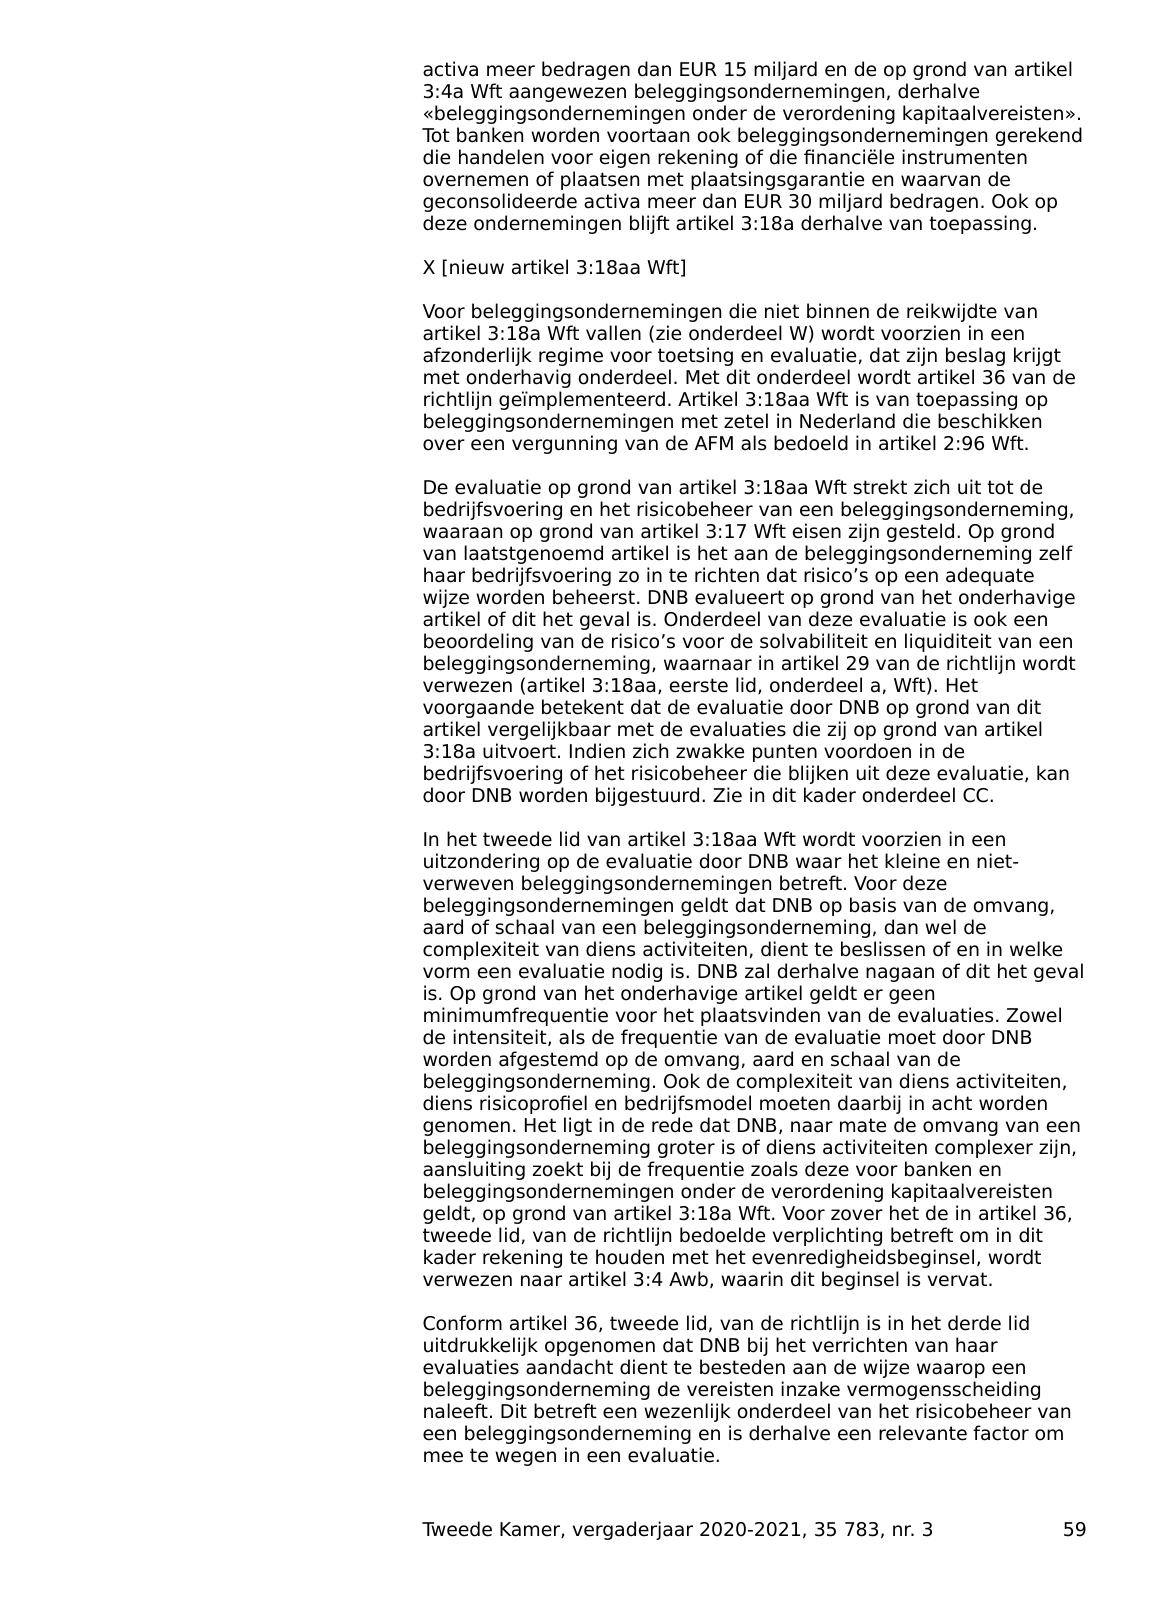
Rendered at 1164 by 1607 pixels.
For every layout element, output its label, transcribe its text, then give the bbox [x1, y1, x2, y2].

text Voor beleggingsondernemingen die niet binnen de reikwijdte van artikel 3:18a Wft vallen (zie onderdeel W) wordt voorzien in een afzonderlijk regime voor toetsing en evaluatie, dat zijn beslag krijgt met onderhavig onderdeel. Met dit onderdeel wordt artikel 36 van de richtlijn geïmplementeerd. Artikel 3:18aa Wft is van toepassing op beleggingsondernemingen met zetel in Nederland die beschikken over een vergunning van de AFM als bedoeld in artikel 2:96 Wft. [422, 301, 1087, 455]
text In het tweede lid van artikel 3:18aa Wft wordt voorzien in een uitzondering op de evaluatie door DNB waar het kleine en niet-verweven beleggingsondernemingen betreft. Voor deze beleggingsondernemingen geldt dat DNB op basis van de omvang, aard of schaal van een beleggingsonderneming, dan wel de complexiteit van diens activiteiten, dient te beslissen of en in welke vorm een evaluatie nodig is. DNB zal derhalve nagaan of dit het geval is. Op grond van het onderhavige artikel geldt er geen minimumfrequentie voor het plaatsvinden van de evaluaties. Zowel de intensiteit, als de frequentie van de evaluatie moet door DNB worden afgestemd op de omvang, aard en schaal van de beleggingsonderneming. Ook de complexiteit van diens activiteiten, diens risicoprofiel en bedrijfsmodel moeten daarbij in acht worden genomen. Het ligt in de rede dat DNB, naar mate de omvang van een beleggingsonderneming groter is of diens activiteiten complexer zijn, aansluiting zoekt bij de frequentie zoals deze voor banken en beleggingsondernemingen onder de verordening kapitaalvereisten geldt, op grond van artikel 3:18a Wft. Voor zover het de in artikel 36, tweede lid, van de richtlijn bedoelde verplichting betreft om in dit kader rekening te houden met het evenredigheidsbeginsel, wordt verwezen naar artikel 3:4 Awb, waarin dit beginsel is vervat. [422, 829, 1087, 1291]
text activa meer bedragen dan EUR 15 miljard en de op grond van artikel 3:4a Wft aangewezen beleggingsondernemingen, derhalve «beleggingsondernemingen onder de verordening kapitaalvereisten». Tot banken worden voortaan ook beleggingsondernemingen gerekend die handelen voor eigen rekening of die financiële instrumenten overnemen of plaatsen met plaatsingsgarantie en waarvan de geconsolideerde activa meer dan EUR 30 miljard bedragen. Ook op deze ondernemingen blijft artikel 3:18a derhalve van toepassing. [422, 59, 1087, 235]
subtitle X [nieuw artikel 3:18aa Wft] [422, 257, 1087, 279]
text Conform artikel 36, tweede lid, van de richtlijn is in het derde lid uitdrukkelijk opgenomen dat DNB bij het verrichten van haar evaluaties aandacht dient te besteden aan de wijze waarop een beleggingsonderneming de vereisten inzake vermogensscheiding naleeft. Dit betreft een wezenlijk onderdeel van het risicobeheer van een beleggingsonderneming en is derhalve een relevante factor om mee te wegen in een evaluatie. [422, 1313, 1087, 1467]
text De evaluatie op grond van artikel 3:18aa Wft strekt zich uit tot de bedrijfsvoering en het risicobeheer van een beleggingsonderneming, waaraan op grond van artikel 3:17 Wft eisen zijn gesteld. Op grond van laatstgenoemd artikel is het aan de beleggingsonderneming zelf haar bedrijfsvoering zo in te richten dat risico’s op een adequate wijze worden beheerst. DNB evalueert op grond van het onderhavige artikel of dit het geval is. Onderdeel van deze evaluatie is ook een beoordeling van de risico’s voor de solvabiliteit en liquiditeit van een beleggingsonderneming, waarnaar in artikel 29 van de richtlijn wordt verwezen (artikel 3:18aa, eerste lid, onderdeel a, Wft). Het voorgaande betekent dat de evaluatie door DNB op grond van dit artikel vergelijkbaar met de evaluaties die zij op grond van artikel 3:18a uitvoert. Indien zich zwakke punten voordoen in de bedrijfsvoering of het risicobeheer die blijken uit deze evaluatie, kan door DNB worden bijgestuurd. Zie in dit kader onderdeel CC. [422, 477, 1087, 807]
